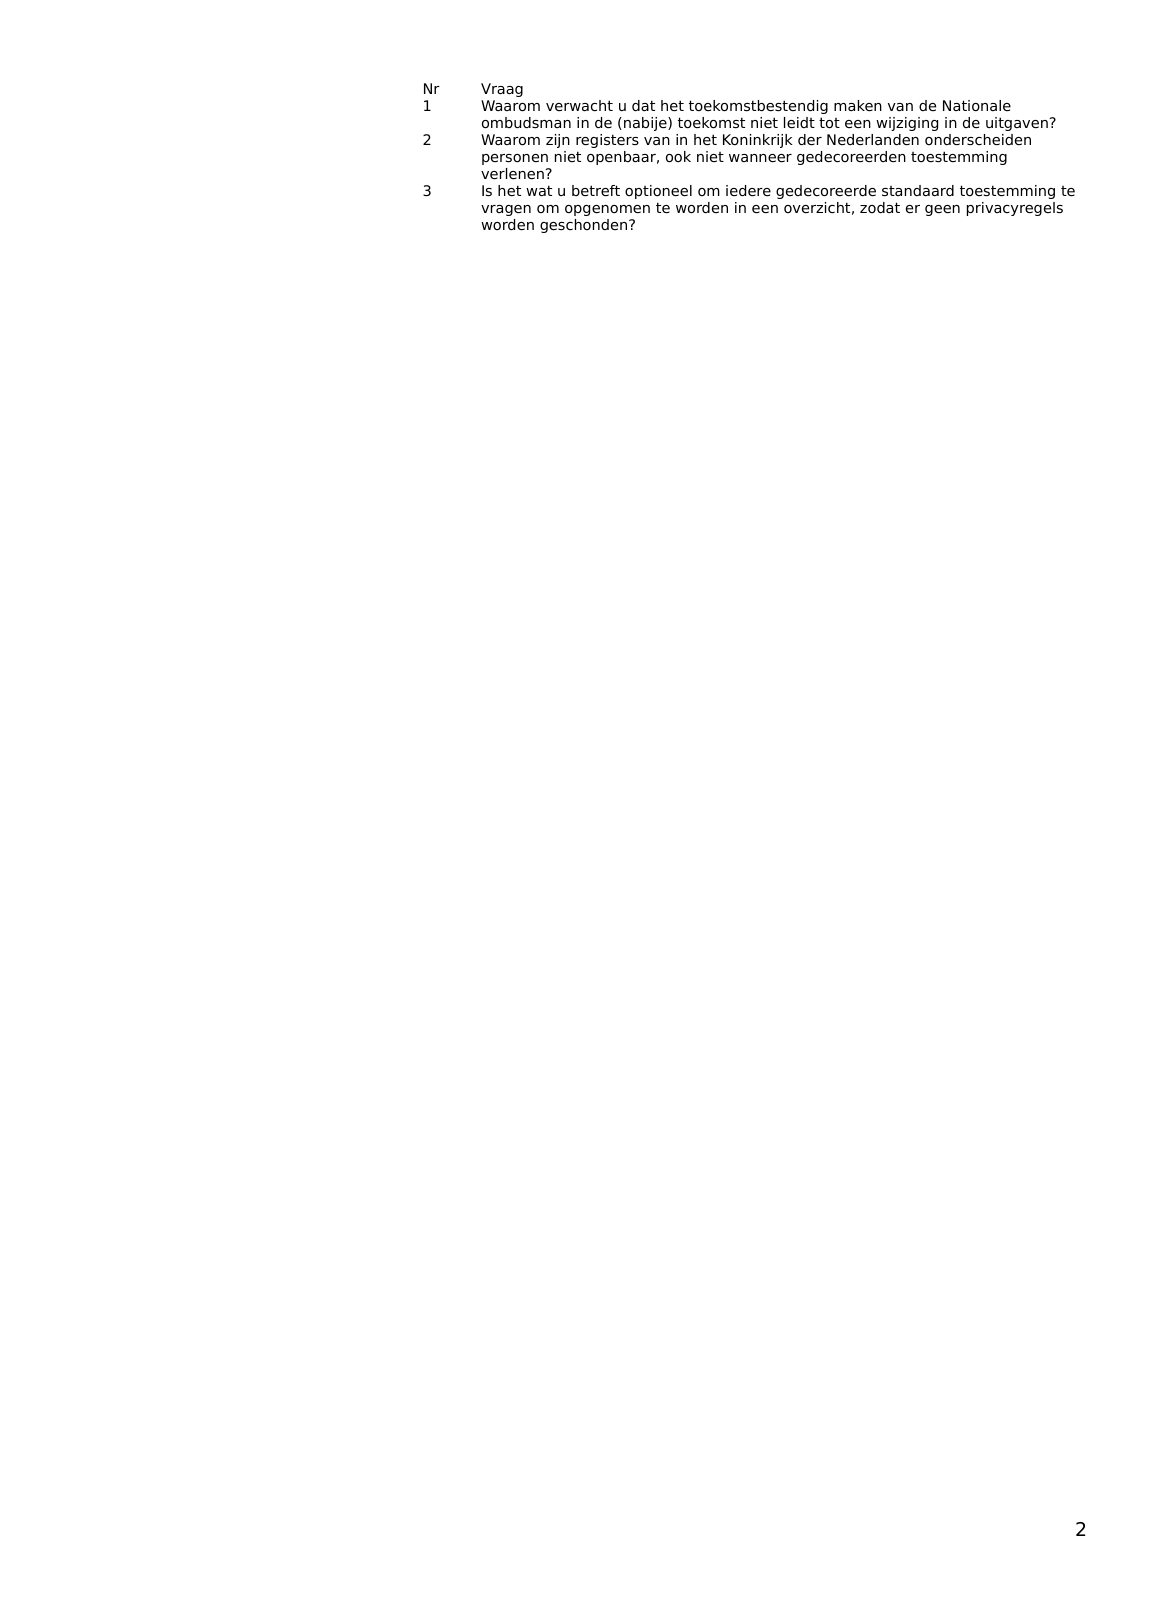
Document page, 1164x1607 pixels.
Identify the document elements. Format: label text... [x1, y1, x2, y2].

table_cell Waarom zijn registers van in het Koninkrijk der Nederlanden onderscheiden personen niet openbaar, ook niet wanneer gedecoreerden toestemming verlenen? [475, 132, 1087, 183]
table_cell Is het wat u betreft optioneel om iedere gedecoreerde standaard toestemming te vragen om opgenomen te worden in een overzicht, zodat er geen privacyregels worden geschonden? [475, 183, 1087, 234]
table_cell Waarom verwacht u dat het toekomstbestendig maken van de Nationale ombudsman in de (nabije) toekomst niet leidt tot een wijziging in de uitgaven? [475, 98, 1087, 132]
table_header Vraag [475, 81, 1087, 98]
table_header Nr [422, 81, 475, 98]
table_cell 2 [422, 132, 475, 183]
table_cell 1 [422, 98, 475, 132]
table_cell 3 [422, 183, 475, 234]
